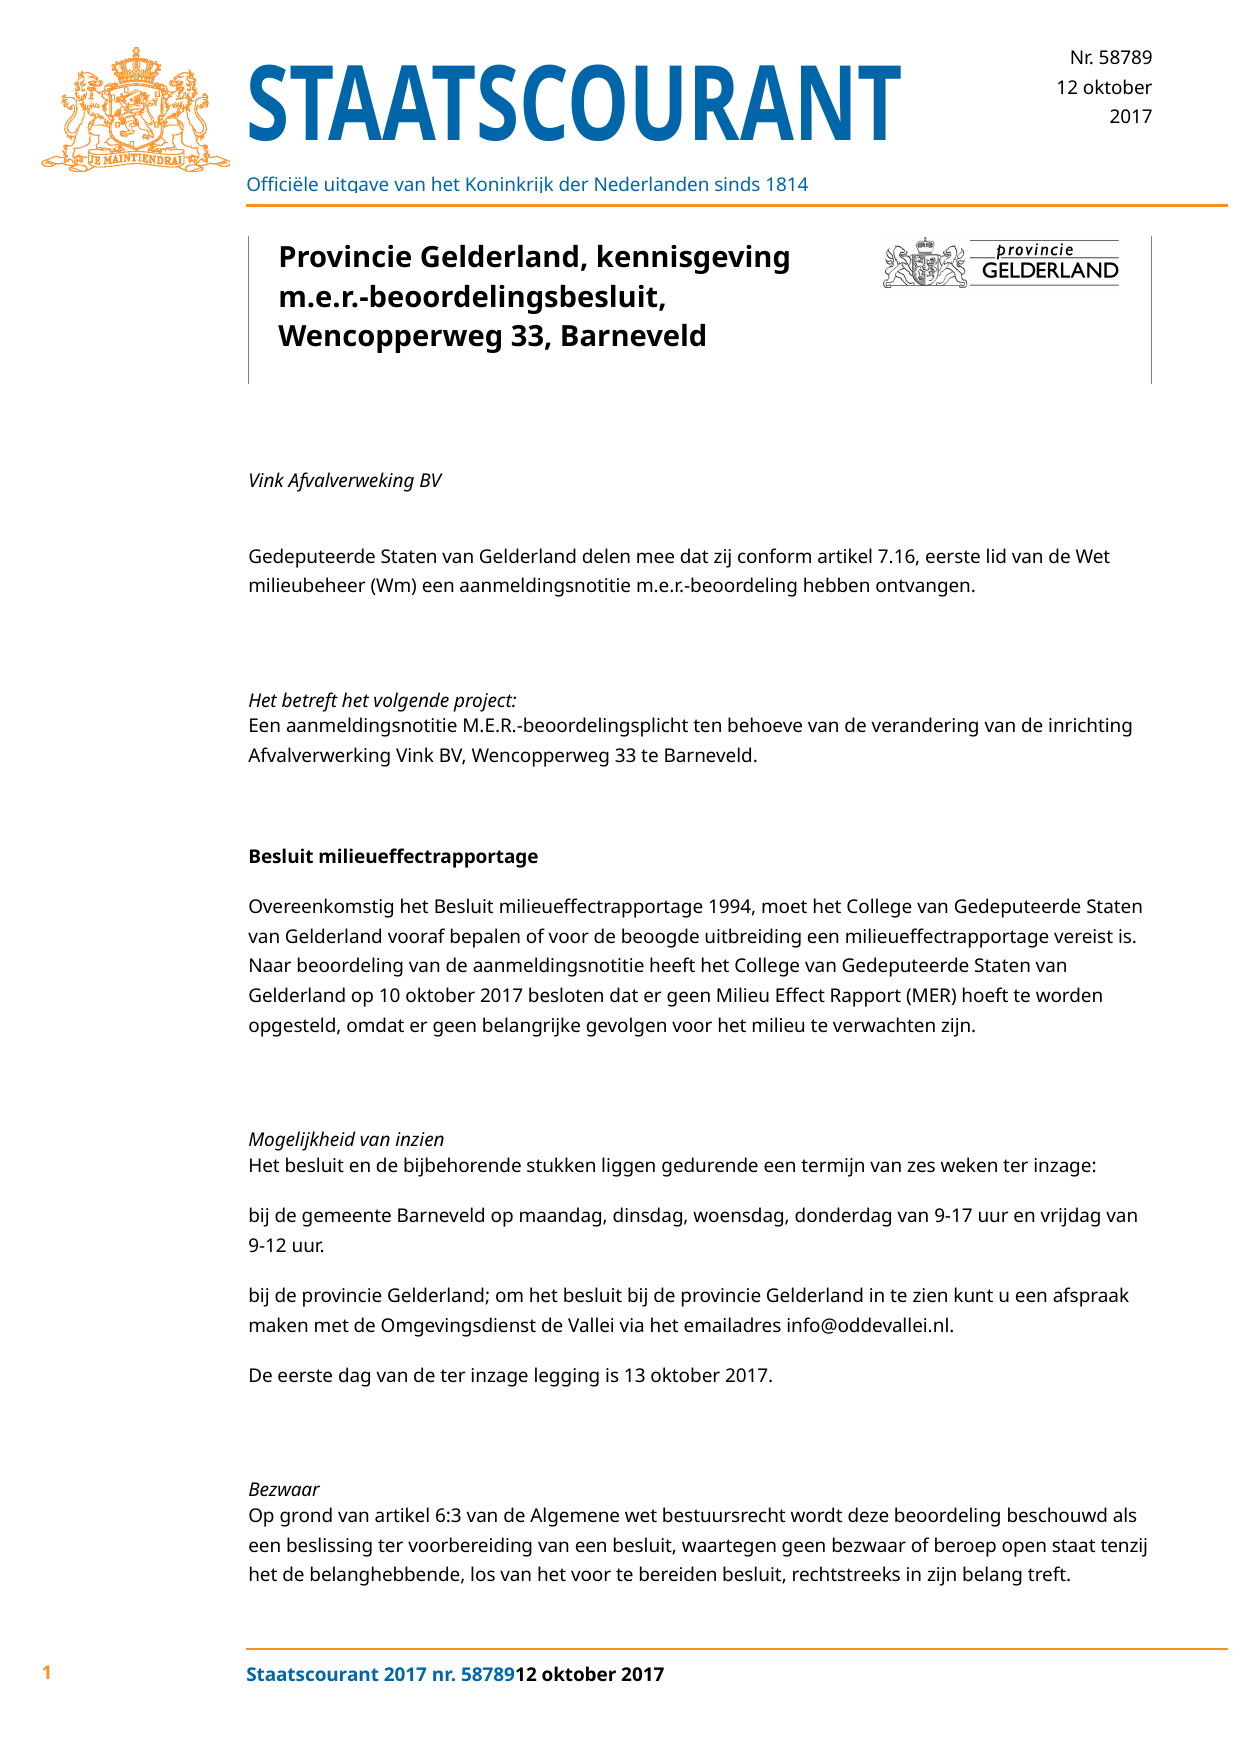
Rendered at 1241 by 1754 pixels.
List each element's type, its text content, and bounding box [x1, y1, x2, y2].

text Mogelijkheid van inzien [248, 1126, 1152, 1152]
text bij de provincie Gelderland; om het besluit bij de provincie Gelderland in te zien kunt u een afspraak maken met de Omgevingsdienst de Vallei via het emailadres info@oddevallei.nl. [248, 1282, 1152, 1338]
table_header [850, 236, 1151, 384]
picture [41, 47, 231, 172]
text Gedeputeerde Staten van Gelderland delen mee dat zij conform artikel 7.16, eerste lid van de Wet milieubeheer (Wm) een aanmeldingsnotitie m.e.r.-beoordeling hebben ontvangen. [248, 543, 1152, 598]
table_header Provincie Gelderland, kennisgeving m.e.r.-beoordelingsbesluit, Wencopperweg 33, Barneveld [249, 236, 850, 384]
text Besluit milieueffectrapportage [248, 843, 1152, 869]
text Een aanmeldingsnotitie M.E.R.-beoordelingsplicht ten behoeve van de verandering van de inrichting Afvalverwerking Vink BV, Wencopperweg 33 te Barneveld. [248, 713, 1152, 768]
text Het besluit en de bijbehorende stukken liggen gedurende een termijn van zes weken ter inzage: [248, 1152, 1152, 1178]
text Het betreft het volgende project: [248, 687, 1152, 713]
text De eerste dag van de ter inzage legging is 13 oktober 2017. [248, 1362, 1152, 1388]
text Overeenkomstig het Besluit milieueffectrapportage 1994, moet het College van Gedeputeerde Staten van Gelderland vooraf bepalen of voor de beoogde uitbreiding een milieueffectrapportage vereist is. Naar beoordeling van de aanmeldingsnotitie heeft het College van Gedeputeerde Staten van Gelderland op 10 oktober 2017 besloten dat er geen Milieu Effect Rapport (MER) hoeft te worden opgesteld, omdat er geen belangrijke gevolgen voor het milieu te verwachten zijn. [248, 893, 1152, 1037]
text bij de gemeente Barneveld op maandag, dinsdag, woensdag, donderdag van 9-17 uur en vrijdag van 9-12 uur. [248, 1202, 1152, 1258]
text Vink Afvalverweking BV [248, 467, 1152, 492]
picture [882, 236, 1119, 290]
text Op grond van artikel 6:3 van de Algemene wet bestuursrecht wordt deze beoordeling beschouwd als een beslissing ter voorbereiding van een besluit, waartegen geen bezwaar of beroep open staat tenzij het de belanghebbende, los van het voor te bereiden besluit, rechtstreeks in zijn belang treft. [248, 1502, 1152, 1587]
text Bezwaar [248, 1477, 1152, 1502]
